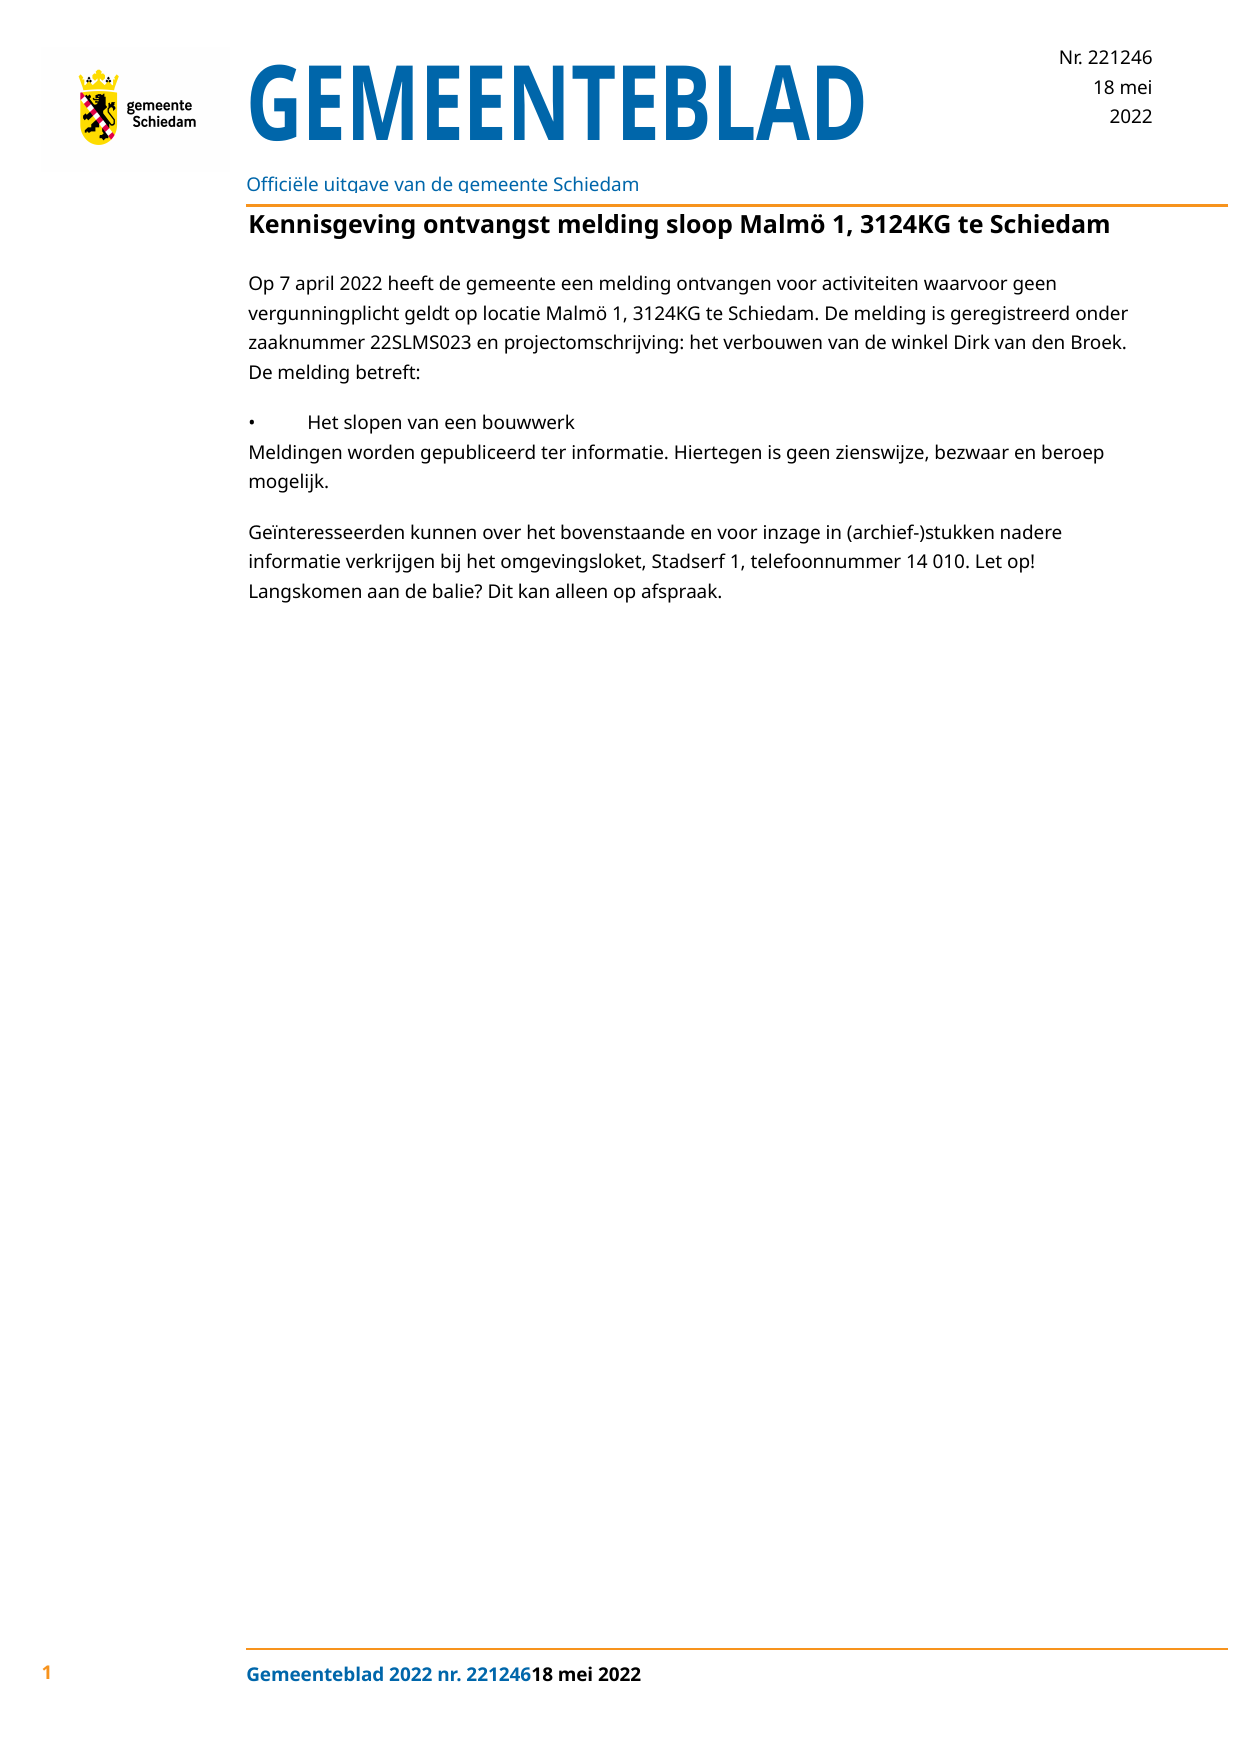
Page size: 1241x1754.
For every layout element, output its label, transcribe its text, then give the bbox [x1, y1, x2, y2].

picture [41, 47, 231, 172]
text Meldingen worden gepubliceerd ter informatie. Hiertegen is geen zienswijze, bezwaar en beroep mogelijk. [248, 439, 1152, 494]
text Geïnteresseerden kunnen over het bovenstaande en voor inzage in (archief-)stukken nadere informatie verkrijgen bij het omgevingsloket, Stadserf 1, telefoonnummer 14 010. Let op! Langskomen aan de balie? Dit kan alleen op afspraak. [248, 519, 1152, 604]
text Kennisgeving ontvangst melding sloop Malmö 1, 3124KG te Schiedam [248, 207, 1152, 241]
text Op 7 april 2022 heeft de gemeente een melding ontvangen voor activiteiten waarvoor geen vergunningplicht geldt op locatie Malmö 1, 3124KG te Schiedam. De melding is geregistreerd onder zaaknummer 22SLMS023 en projectomschrijving: het verbouwen van de winkel Dirk van den Broek. De melding betreft: [248, 270, 1152, 385]
list Het slopen van een bouwwerk [248, 409, 1152, 435]
